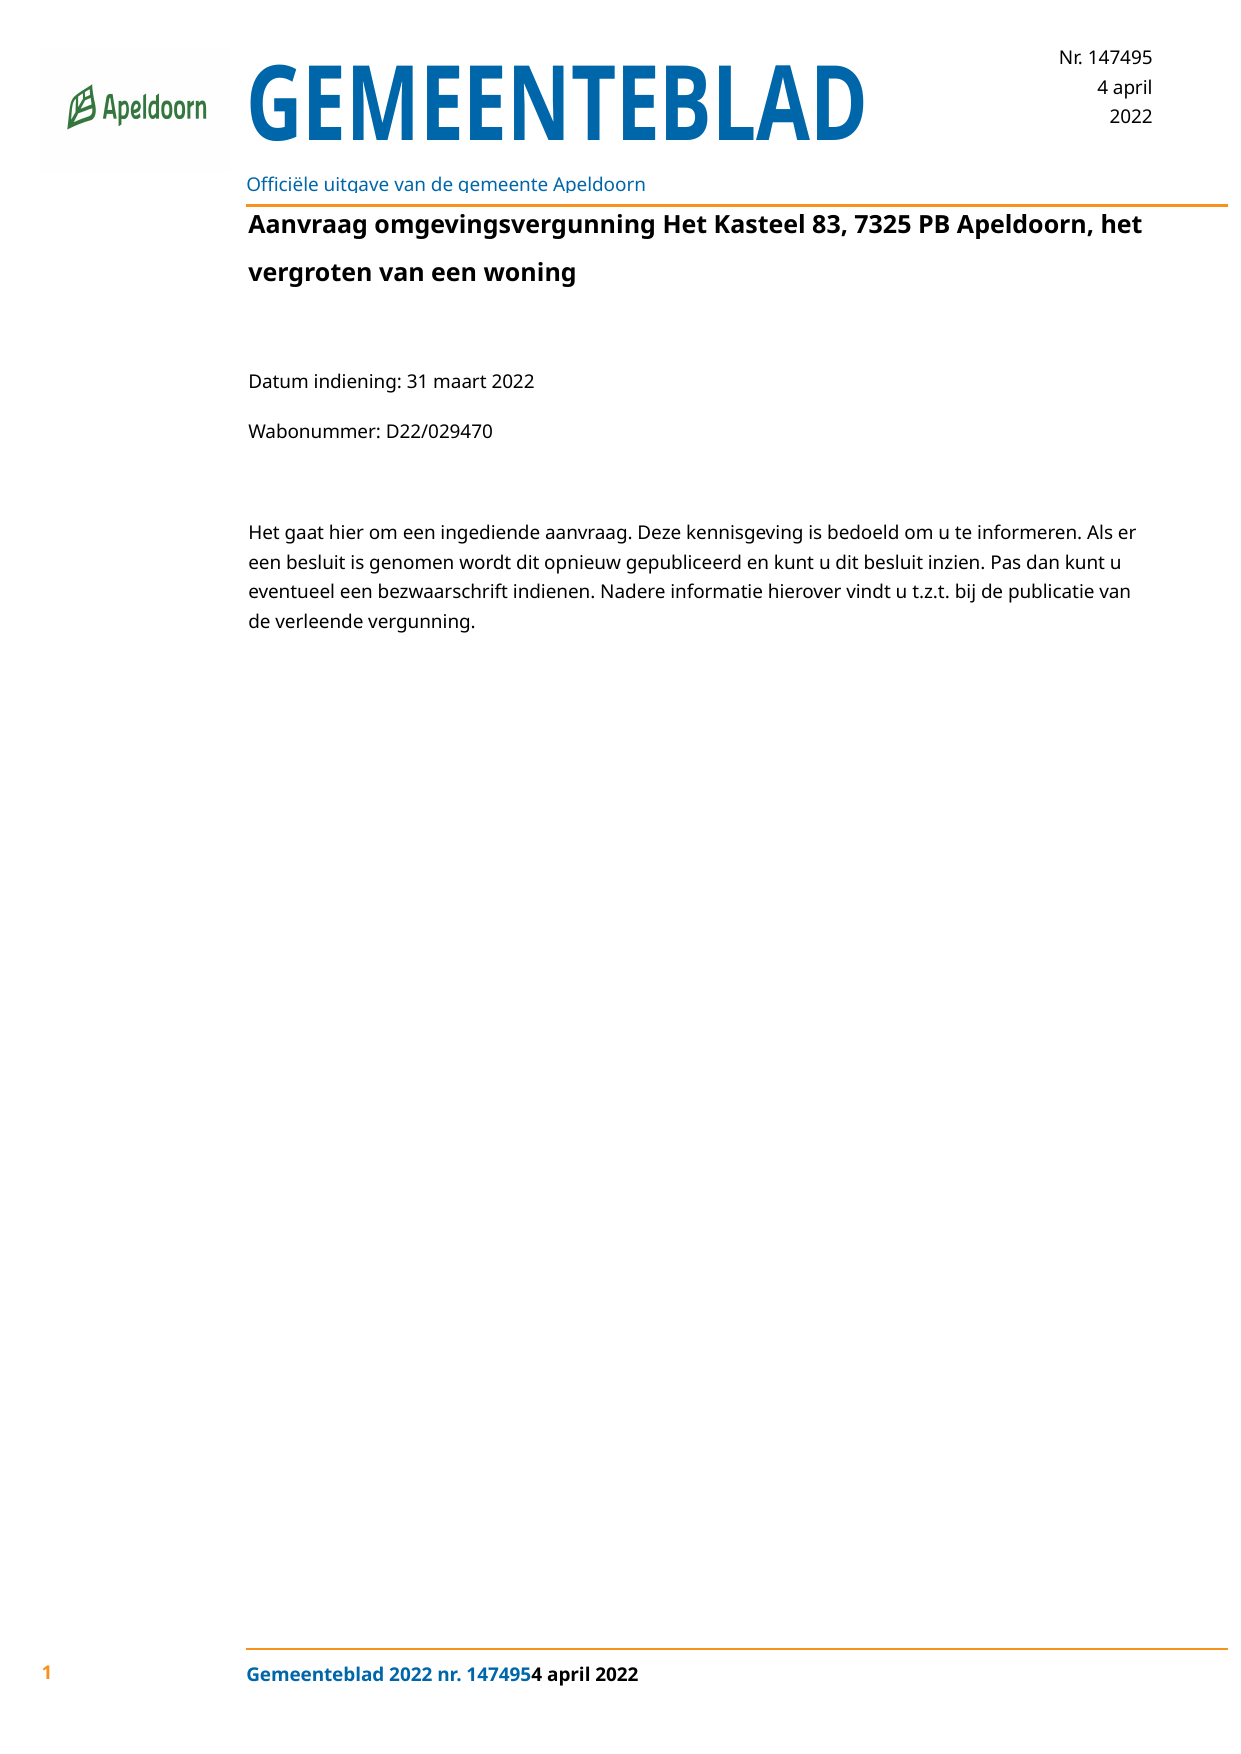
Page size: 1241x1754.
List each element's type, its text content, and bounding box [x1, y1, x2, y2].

text Datum indiening: 31 maart 2022 [248, 368, 1152, 394]
picture [41, 47, 231, 172]
text Wabonummer: D22/029470 [248, 419, 1152, 444]
text Het gaat hier om een ingediende aanvraag. Deze kennisgeving is bedoeld om u te informeren. Als er een besluit is genomen wordt dit opnieuw gepubliceerd en kunt u dit besluit inzien. Pas dan kunt u eventueel een bezwaarschrift indienen. Nadere informatie hierover vindt u t.z.t. bij de publicatie van de verleende vergunning. [248, 519, 1152, 634]
text Aanvraag omgevingsvergunning Het Kasteel 83, 7325 PB Apeldoorn, het vergroten van een woning [248, 207, 1152, 288]
